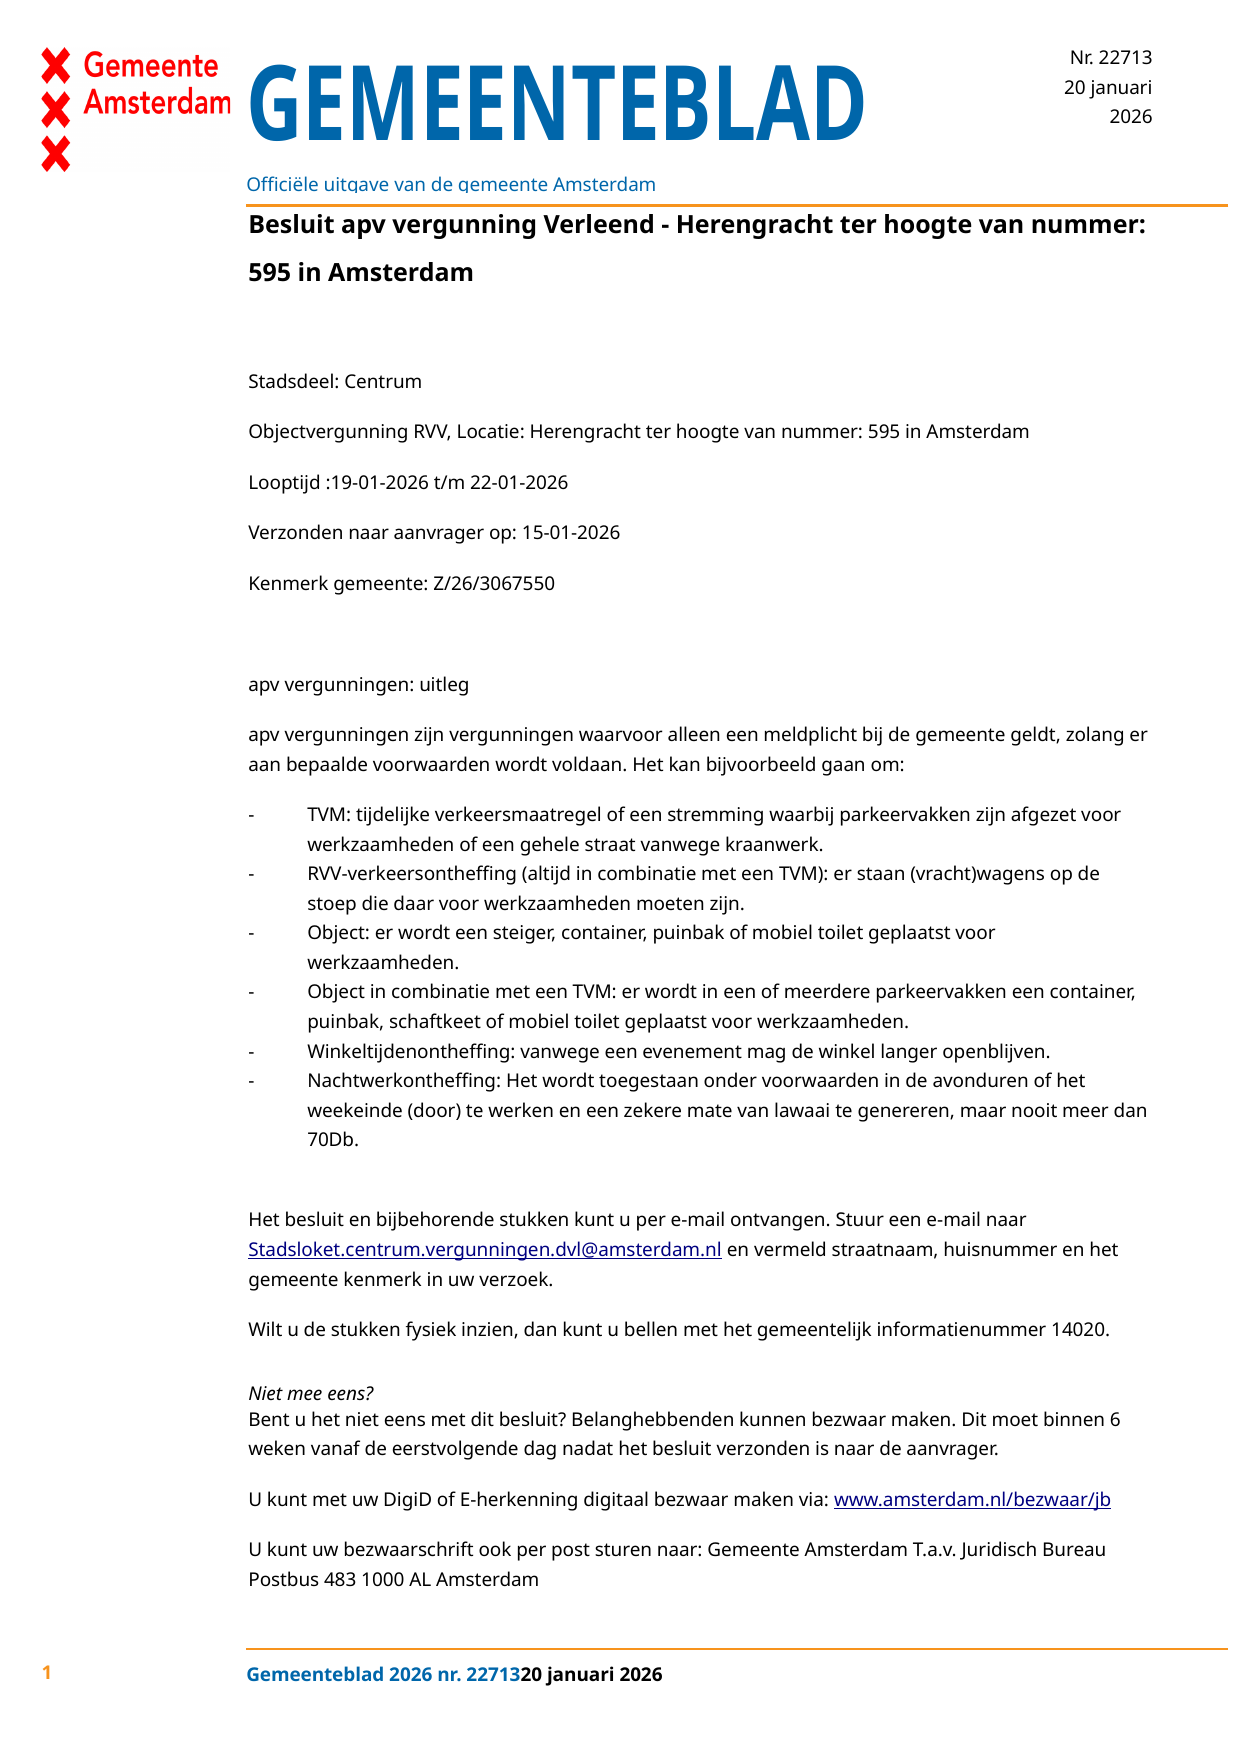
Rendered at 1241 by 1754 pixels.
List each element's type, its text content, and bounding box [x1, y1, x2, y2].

text Besluit apv vergunning Verleend - Herengracht ter hoogte van nummer: 595 in Amsterdam [248, 207, 1152, 288]
text U kunt uw bezwaarschrift ook per post sturen naar: Gemeente Amsterdam T.a.v. Juridisch Bureau Postbus 483 1000 AL Amsterdam [248, 1536, 1152, 1592]
list Object in combinatie met een TVM: er wordt in een of meerdere parkeervakken een container, puinbak, schaftkeet of mobiel toilet geplaatst voor werkzaamheden. [248, 979, 1152, 1034]
text Bent u het niet eens met dit besluit? Belanghebbenden kunnen bezwaar maken. Dit moet binnen 6 weken vanaf de eerstvolgende dag nadat het besluit verzonden is naar de aanvrager. [248, 1406, 1152, 1461]
text Het besluit en bijbehorende stukken kunt u per e-mail ontvangen. Stuur een e-mail naar Stadsloket.centrum.vergunningen.dvl@amsterdam.nl en vermeld straatnaam, huisnummer en het gemeente kenmerk in uw verzoek. [248, 1207, 1152, 1292]
text Stadsdeel: Centrum [248, 368, 1152, 394]
text U kunt met uw DigiD of E-herkenning digitaal bezwaar maken via: www.amsterdam.nl/bezwaar/jb [248, 1486, 1152, 1512]
list RVV-verkeersontheffing (altijd in combinatie met een TVM): er staan (vracht)wagens op de stoep die daar voor werkzaamheden moeten zijn. [248, 860, 1152, 916]
text Wilt u de stukken fysiek inzien, dan kunt u bellen met het gemeentelijk informatienummer 14020. [248, 1316, 1152, 1342]
text Kenmerk gemeente: Z/26/3067550 [248, 570, 1152, 596]
text Verzonden naar aanvrager op: 15-01-2026 [248, 519, 1152, 545]
text apv vergunningen: uitleg [248, 671, 1152, 697]
list Nachtwerkontheffing: Het wordt toegestaan onder voorwaarden in de avonduren of het weekeinde (door) te werken en een zekere mate van lawaai te genereren, maar nooit meer dan 70Db. [248, 1067, 1152, 1152]
list Winkeltijdenontheffing: vanwege een evenement mag de winkel langer openblijven. [248, 1038, 1152, 1064]
text Looptijd :19-01-2026 t/m 22-01-2026 [248, 469, 1152, 495]
text Objectvergunning RVV, Locatie: Herengracht ter hoogte van nummer: 595 in Amsterdam [248, 419, 1152, 444]
list TVM: tijdelijke verkeersmaatregel of een stremming waarbij parkeervakken zijn afgezet voor werkzaamheden of een gehele straat vanwege kraanwerk. [248, 801, 1152, 857]
text Niet mee eens? [248, 1380, 1152, 1406]
text apv vergunningen zijn vergunningen waarvoor alleen een meldplicht bij de gemeente geldt, zolang er aan bepaalde voorwaarden wordt voldaan. Het kan bijvoorbeeld gaan om: [248, 721, 1152, 777]
list Object: er wordt een steiger, container, puinbak of mobiel toilet geplaatst voor werkzaamheden. [248, 919, 1152, 975]
picture [41, 47, 231, 172]
